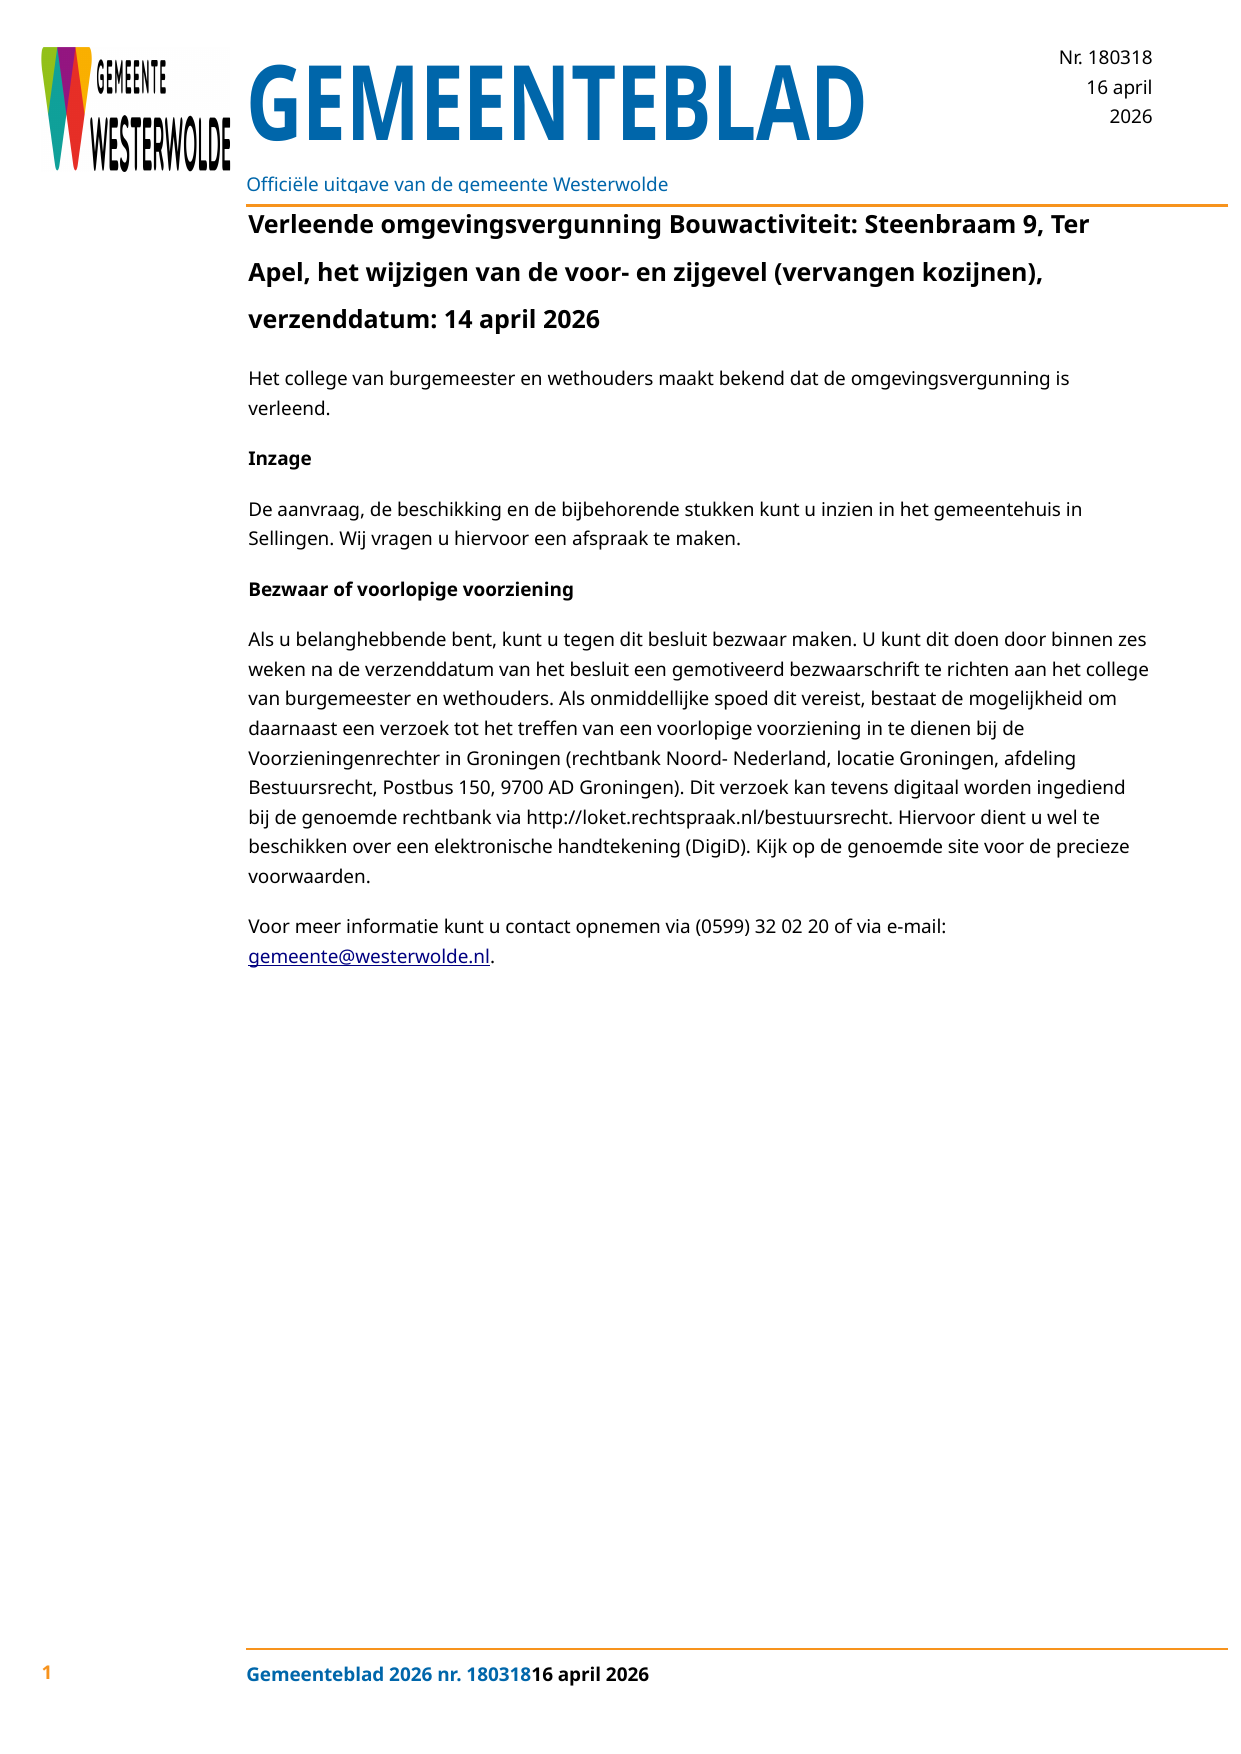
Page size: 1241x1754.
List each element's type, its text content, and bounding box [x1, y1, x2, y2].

text Het college van burgemeester en wethouders maakt bekend dat de omgevingsvergunning is verleend. [248, 366, 1152, 421]
text De aanvraag, de beschikking en de bijbehorende stukken kunt u inzien in het gemeentehuis in Sellingen. Wij vragen u hiervoor een afspraak te maken. [248, 496, 1152, 551]
picture [41, 47, 231, 172]
text Bezwaar of voorlopige voorziening [248, 576, 1152, 602]
text Inzage [248, 446, 1152, 471]
text Als u belanghebbende bent, kunt u tegen dit besluit bezwaar maken. U kunt dit doen door binnen zes weken na de verzenddatum van het besluit een gemotiveerd bezwaarschrift te richten aan het college van burgemeester en wethouders. Als onmiddellijke spoed dit vereist, bestaat de mogelijkheid om daarnaast een verzoek tot het treffen van een voorlopige voorziening in te dienen bij de Voorzieningenrechter in Groningen (rechtbank Noord- Nederland, locatie Groningen, afdeling Bestuursrecht, Postbus 150, 9700 AD Groningen). Dit verzoek kan tevens digitaal worden ingediend bij de genoemde rechtbank via http://loket.rechtspraak.nl/bestuursrecht. Hiervoor dient u wel te beschikken over een elektronische handtekening (DigiD). Kijk op de genoemde site voor de precieze voorwaarden. [248, 626, 1152, 889]
text Voor meer informatie kunt u contact opnemen via (0599) 32 02 20 of via e-mail: gemeente@westerwolde.nl. [248, 913, 1152, 969]
text Verleende omgevingsvergunning Bouwactiviteit: Steenbraam 9, Ter Apel, het wijzigen van de voor- en zijgevel (vervangen kozijnen), verzenddatum: 14 april 2026 [248, 207, 1152, 336]
